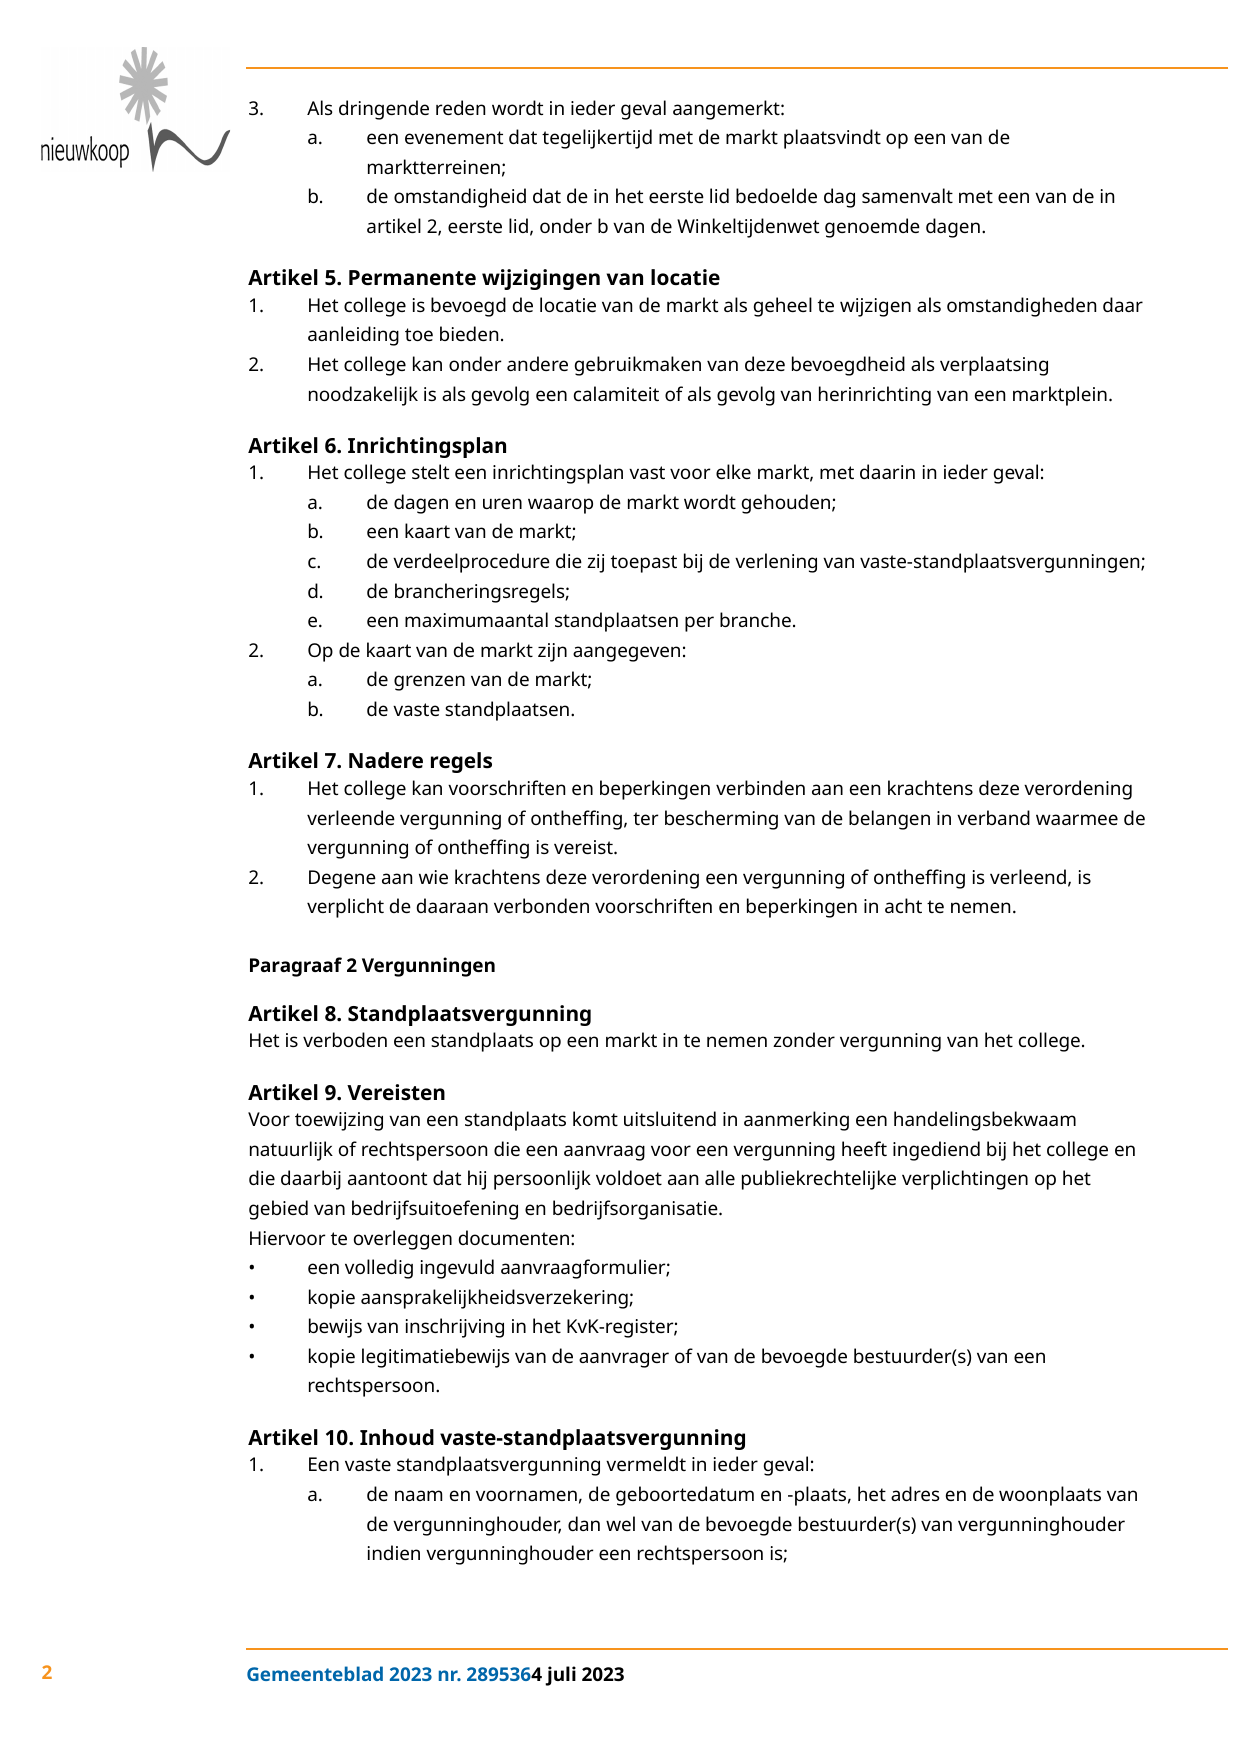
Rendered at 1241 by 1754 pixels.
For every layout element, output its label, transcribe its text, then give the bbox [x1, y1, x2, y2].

text Artikel 8. Standplaatsvergunning [248, 999, 1152, 1028]
list Op de kaart van de markt zijn aangegeven: [248, 637, 1152, 663]
list de omstandigheid dat de in het eerste lid bedoelde dag samenvalt met een van de in artikel 2, eerste lid, onder b van de Winkeltijdenwet genoemde dagen. [307, 183, 1152, 239]
list Het college kan voorschriften en beperkingen verbinden aan een krachtens deze verordening verleende vergunning of ontheffing, ter bescherming van de belangen in verband waarmee de vergunning of ontheffing is vereist. [248, 775, 1152, 860]
list Het college stelt een inrichtingsplan vast voor elke markt, met daarin in ieder geval: [248, 459, 1152, 485]
list de naam en voornamen, de geboortedatum en -plaats, het adres en de woonplaats van de vergunninghouder, dan wel van de bevoegde bestuurder(s) van vergunninghouder indien vergunninghouder een rechtspersoon is; [307, 1481, 1152, 1566]
list Degene aan wie krachtens deze verordening een vergunning of ontheffing is verleend, is verplicht de daaraan verbonden voorschriften en beperkingen in acht te nemen. [248, 864, 1152, 919]
list de grenzen van de markt; [307, 667, 1152, 692]
list kopie legitimatiebewijs van de aanvrager of van de bevoegde bestuurder(s) van een rechtspersoon. [248, 1343, 1152, 1398]
list kopie aansprakelijkheidsverzekering; [248, 1284, 1152, 1310]
text Artikel 5. Permanente wijzigingen van locatie [248, 263, 1152, 292]
list Een vaste standplaatsvergunning vermeldt in ieder geval: [248, 1452, 1152, 1477]
list een maximumaantal standplaatsen per branche. [307, 607, 1152, 633]
text Paragraaf 2 Vergunningen [248, 953, 1152, 978]
list een evenement dat tegelijkertijd met de markt plaatsvindt op een van de marktterreinen; [307, 124, 1152, 180]
list de brancheringsregels; [307, 578, 1152, 604]
list een volledig ingevuld aanvraagformulier; [248, 1254, 1152, 1280]
list Het college is bevoegd de locatie van de markt als geheel te wijzigen als omstandigheden daar aanleiding toe bieden. [248, 292, 1152, 347]
text Hiervoor te overleggen documenten: [248, 1225, 1152, 1251]
text Artikel 7. Nadere regels [248, 747, 1152, 775]
list Als dringende reden wordt in ieder geval aangemerkt: [248, 95, 1152, 121]
list een kaart van de markt; [307, 519, 1152, 544]
picture [41, 47, 231, 172]
text Voor toewijzing van een standplaats komt uitsluitend in aanmerking een handelingsbekwaam natuurlijk of rechtspersoon die een aanvraag voor een vergunning heeft ingediend bij het college en die daarbij aantoont dat hij persoonlijk voldoet aan alle publiekrechtelijke verplichtingen op het gebied van bedrijfsuitoefening en bedrijfsorganisatie. [248, 1106, 1152, 1221]
list de verdeelprocedure die zij toepast bij de verlening van vaste-standplaatsvergunningen; [307, 548, 1152, 574]
list Het college kan onder andere gebruikmaken van deze bevoegdheid als verplaatsing noodzakelijk is als gevolg een calamiteit of als gevolg van herinrichting van een marktplein. [248, 351, 1152, 406]
text Artikel 6. Inrichtingsplan [248, 431, 1152, 459]
text Artikel 10. Inhoud vaste-standplaatsvergunning [248, 1423, 1152, 1452]
text Artikel 9. Vereisten [248, 1078, 1152, 1106]
text Het is verboden een standplaats op een markt in te nemen zonder vergunning van het college. [248, 1028, 1152, 1053]
list de vaste standplaatsen. [307, 696, 1152, 722]
list de dagen en uren waarop de markt wordt gehouden; [307, 489, 1152, 515]
list bewijs van inschrijving in het KvK-register; [248, 1313, 1152, 1339]
